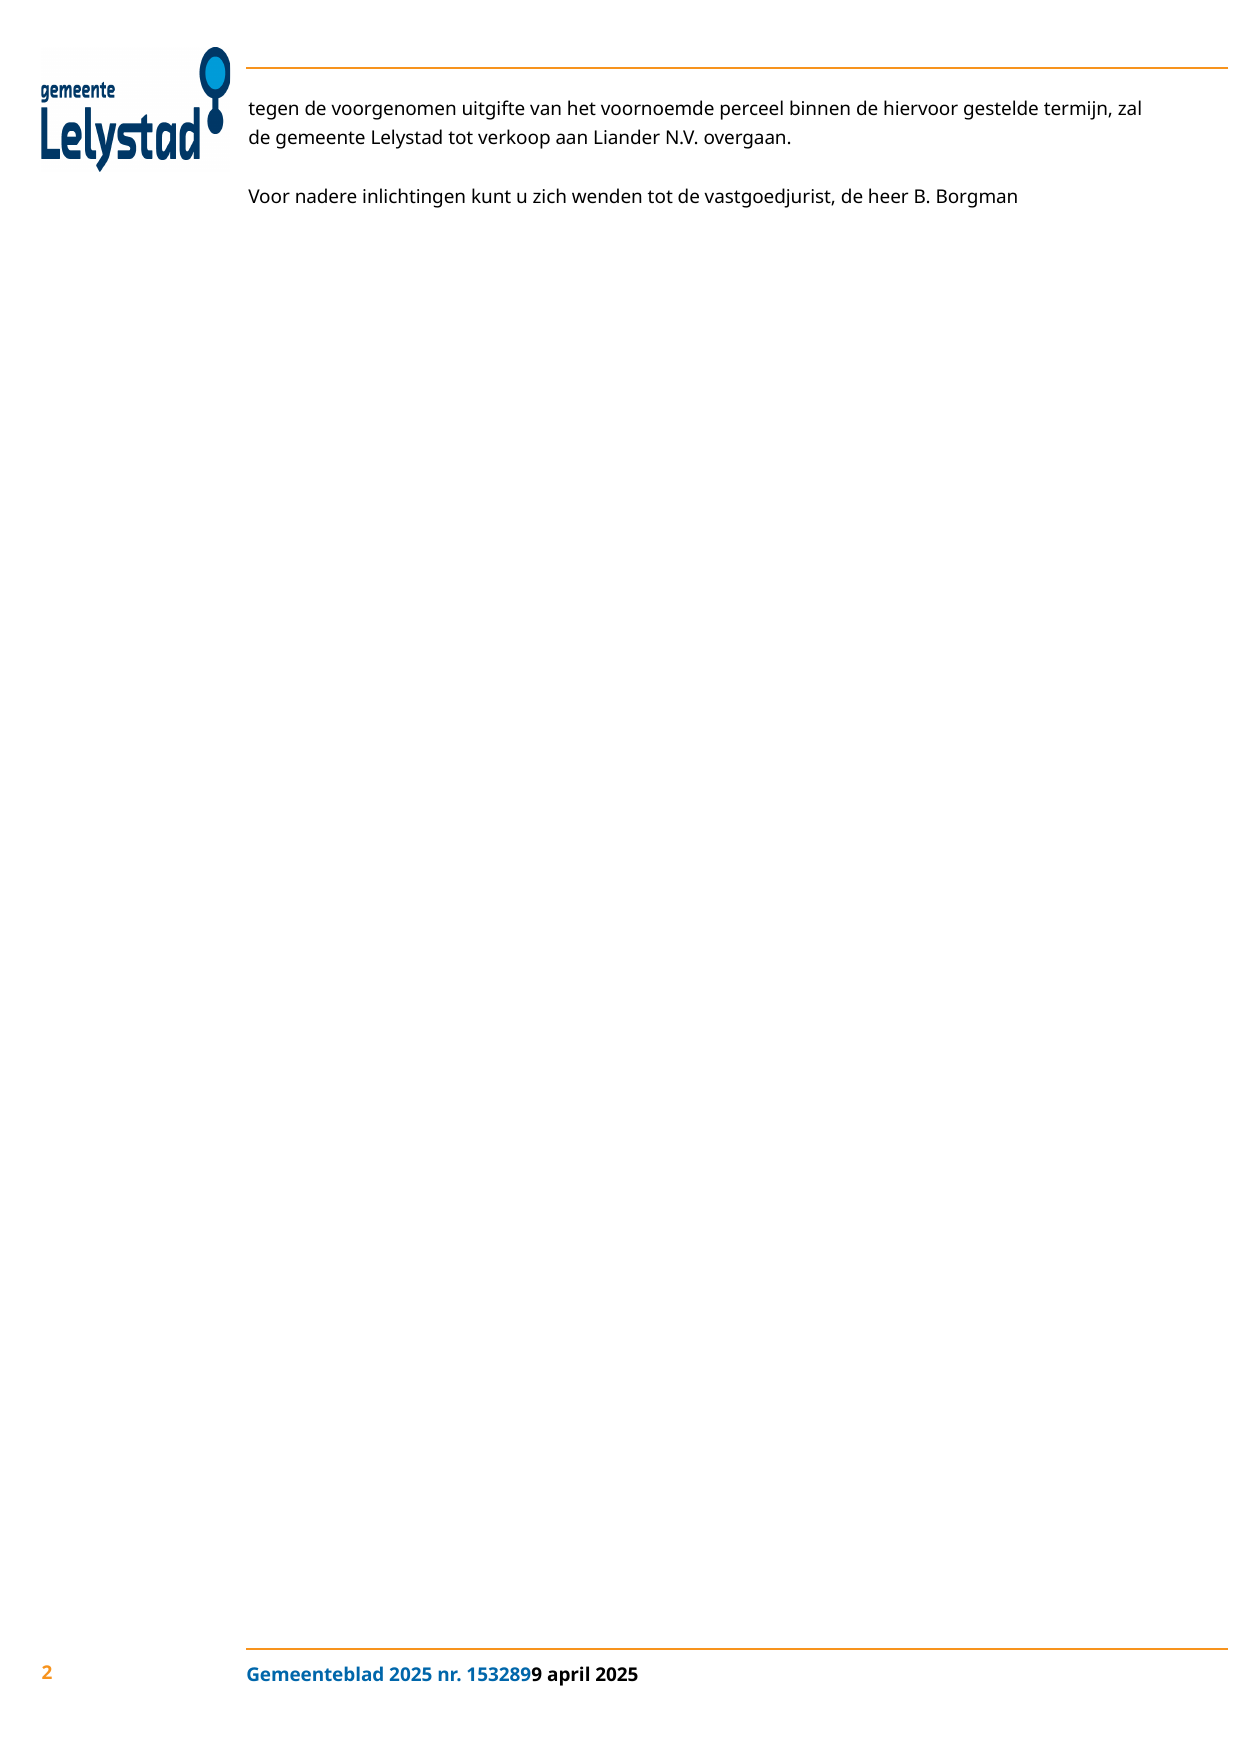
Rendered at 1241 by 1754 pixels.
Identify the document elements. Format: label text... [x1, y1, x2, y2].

text tegen de voorgenomen uitgifte van het voornoemde perceel binnen de hiervoor gestelde termijn, zal de gemeente Lelystad tot verkoop aan Liander N.V. overgaan. [248, 95, 1152, 150]
text Voor nadere inlichtingen kunt u zich wenden tot de vastgoedjurist, de heer B. Borgman [248, 183, 1152, 209]
picture [41, 47, 231, 172]
